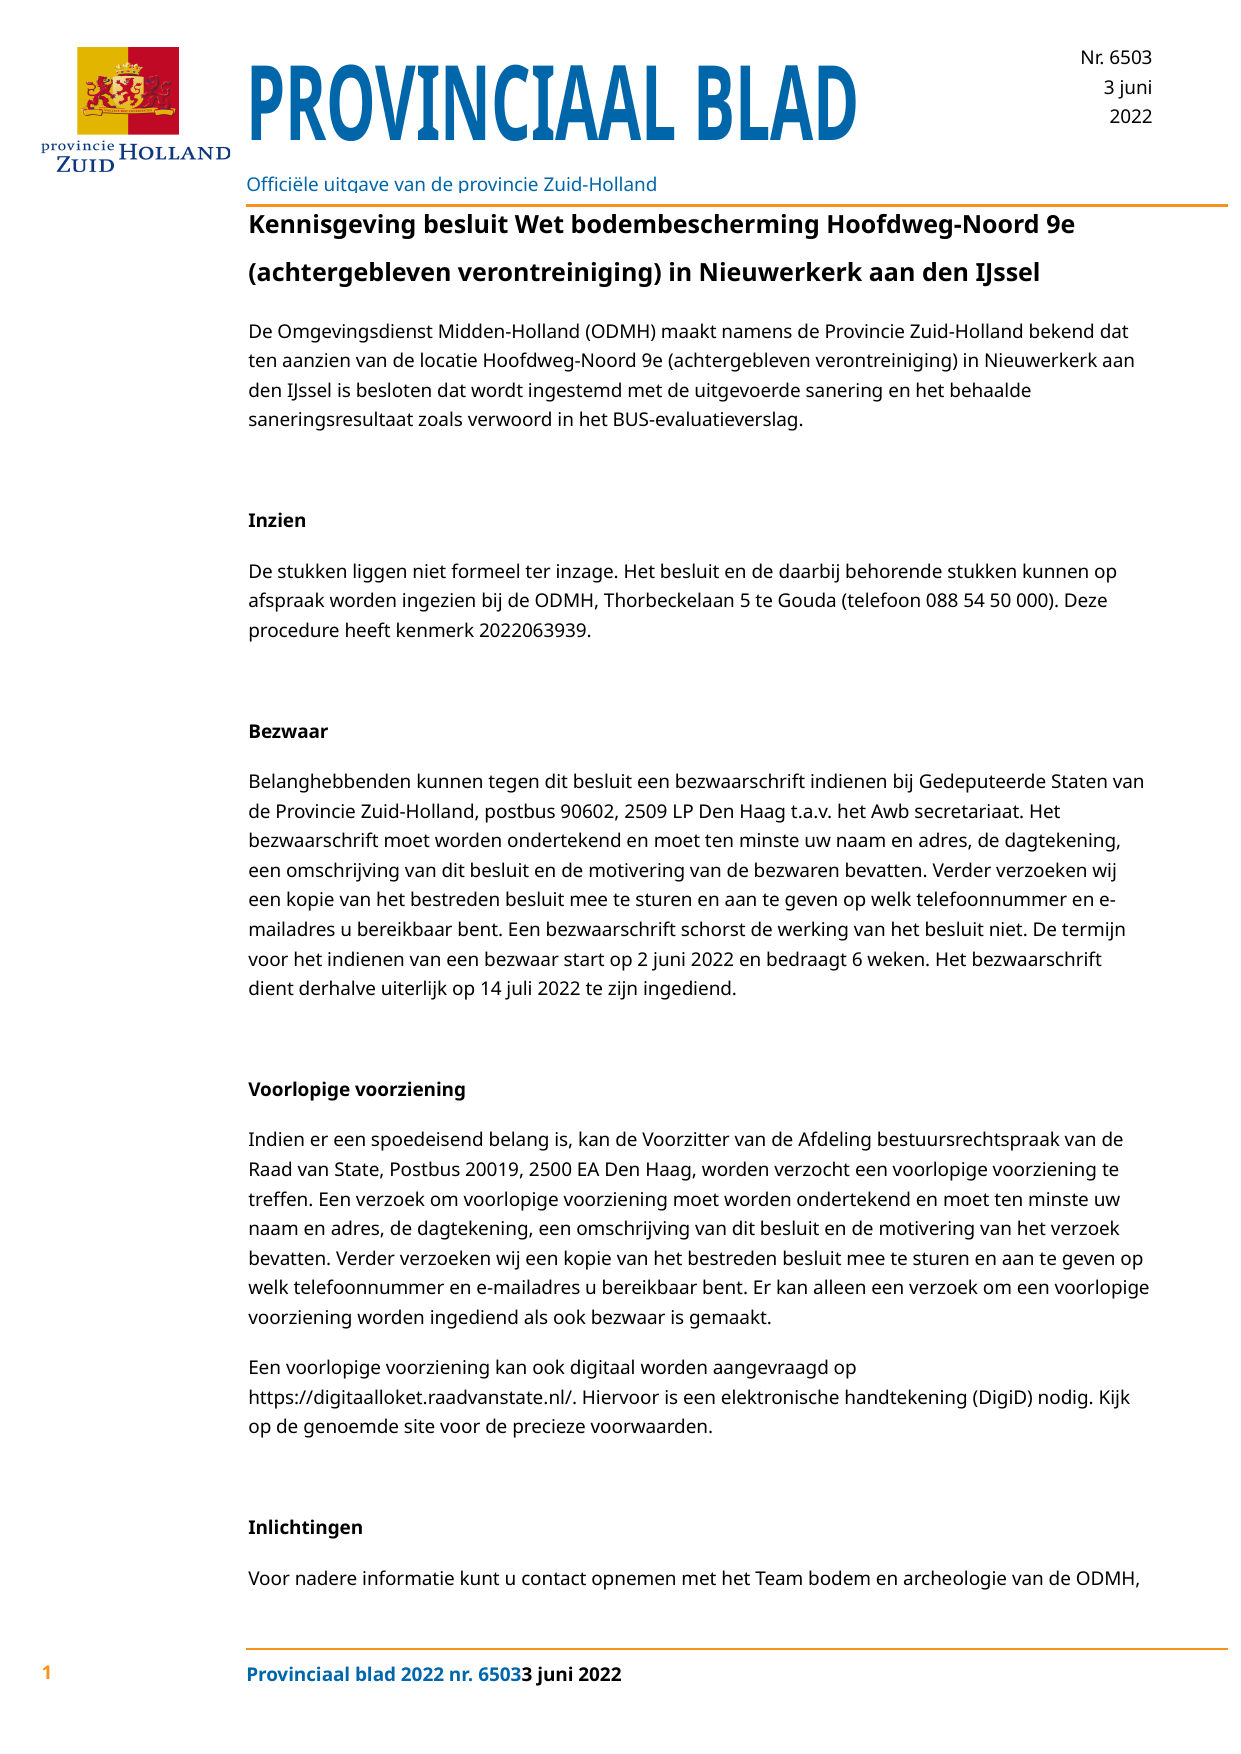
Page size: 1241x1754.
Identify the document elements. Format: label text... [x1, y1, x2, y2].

text Indien er een spoedeisend belang is, kan de Voorzitter van de Afdeling bestuursrechtspraak van de Raad van State, Postbus 20019, 2500 EA Den Haag, worden verzocht een voorlopige voorziening te treffen. Een verzoek om voorlopige voorziening moet worden ondertekend en moet ten minste uw naam en adres, de dagtekening, een omschrijving van dit besluit en de motivering van het verzoek bevatten. Verder verzoeken wij een kopie van het bestreden besluit mee te sturen en aan te geven op welk telefoonnummer en e-mailadres u bereikbaar bent. Er kan alleen een verzoek om een voorlopige voorziening worden ingediend als ook bezwaar is gemaakt. [248, 1127, 1152, 1330]
text Voor nadere informatie kunt u contact opnemen met het Team bodem en archeologie van de ODMH, [248, 1565, 1152, 1591]
text Inlichtingen [248, 1514, 1152, 1540]
text De Omgevingsdienst Midden-Holland (ODMH) maakt namens de Provincie Zuid-Holland bekend dat ten aanzien van de locatie Hoofdweg-Noord 9e (achtergebleven verontreiniging) in Nieuwerkerk aan den IJssel is besloten dat wordt ingestemd met de uitgevoerde sanering en het behaalde saneringsresultaat zoals verwoord in het BUS-evaluatieverslag. [248, 318, 1152, 432]
text De stukken liggen niet formeel ter inzage. Het besluit en de daarbij behorende stukken kunnen op afspraak worden ingezien bij de ODMH, Thorbeckelaan 5 te Gouda (telefoon 088 54 50 000). Deze procedure heeft kenmerk 2022063939. [248, 558, 1152, 643]
text Kennisgeving besluit Wet bodembescherming Hoofdweg-Noord 9e (achtergebleven verontreiniging) in Nieuwerkerk aan den IJssel [248, 207, 1152, 288]
text Bezwaar [248, 718, 1152, 744]
picture [41, 47, 231, 172]
text Een voorlopige voorziening kan ook digitaal worden aangevraagd op https://digitaalloket.raadvanstate.nl/. Hiervoor is een elektronische handtekening (DigiD) nodig. Kijk op de genoemde site voor de precieze voorwaarden. [248, 1354, 1152, 1439]
text Voorlopige voorziening [248, 1076, 1152, 1102]
text Belanghebbenden kunnen tegen dit besluit een bezwaarschrift indienen bij Gedeputeerde Staten van de Provincie Zuid-Holland, postbus 90602, 2509 LP Den Haag t.a.v. het Awb secretariaat. Het bezwaarschrift moet worden ondertekend en moet ten minste uw naam en adres, de dagtekening, een omschrijving van dit besluit en de motivering van de bezwaren bevatten. Verder verzoeken wij een kopie van het bestreden besluit mee te sturen en aan te geven op welk telefoonnummer en e-mailadres u bereikbaar bent. Een bezwaarschrift schorst de werking van het besluit niet. De termijn voor het indienen van een bezwaar start op 2 juni 2022 en bedraagt 6 weken. Het bezwaarschrift dient derhalve uiterlijk op 14 juli 2022 te zijn ingediend. [248, 768, 1152, 1001]
text Inzien [248, 507, 1152, 533]
